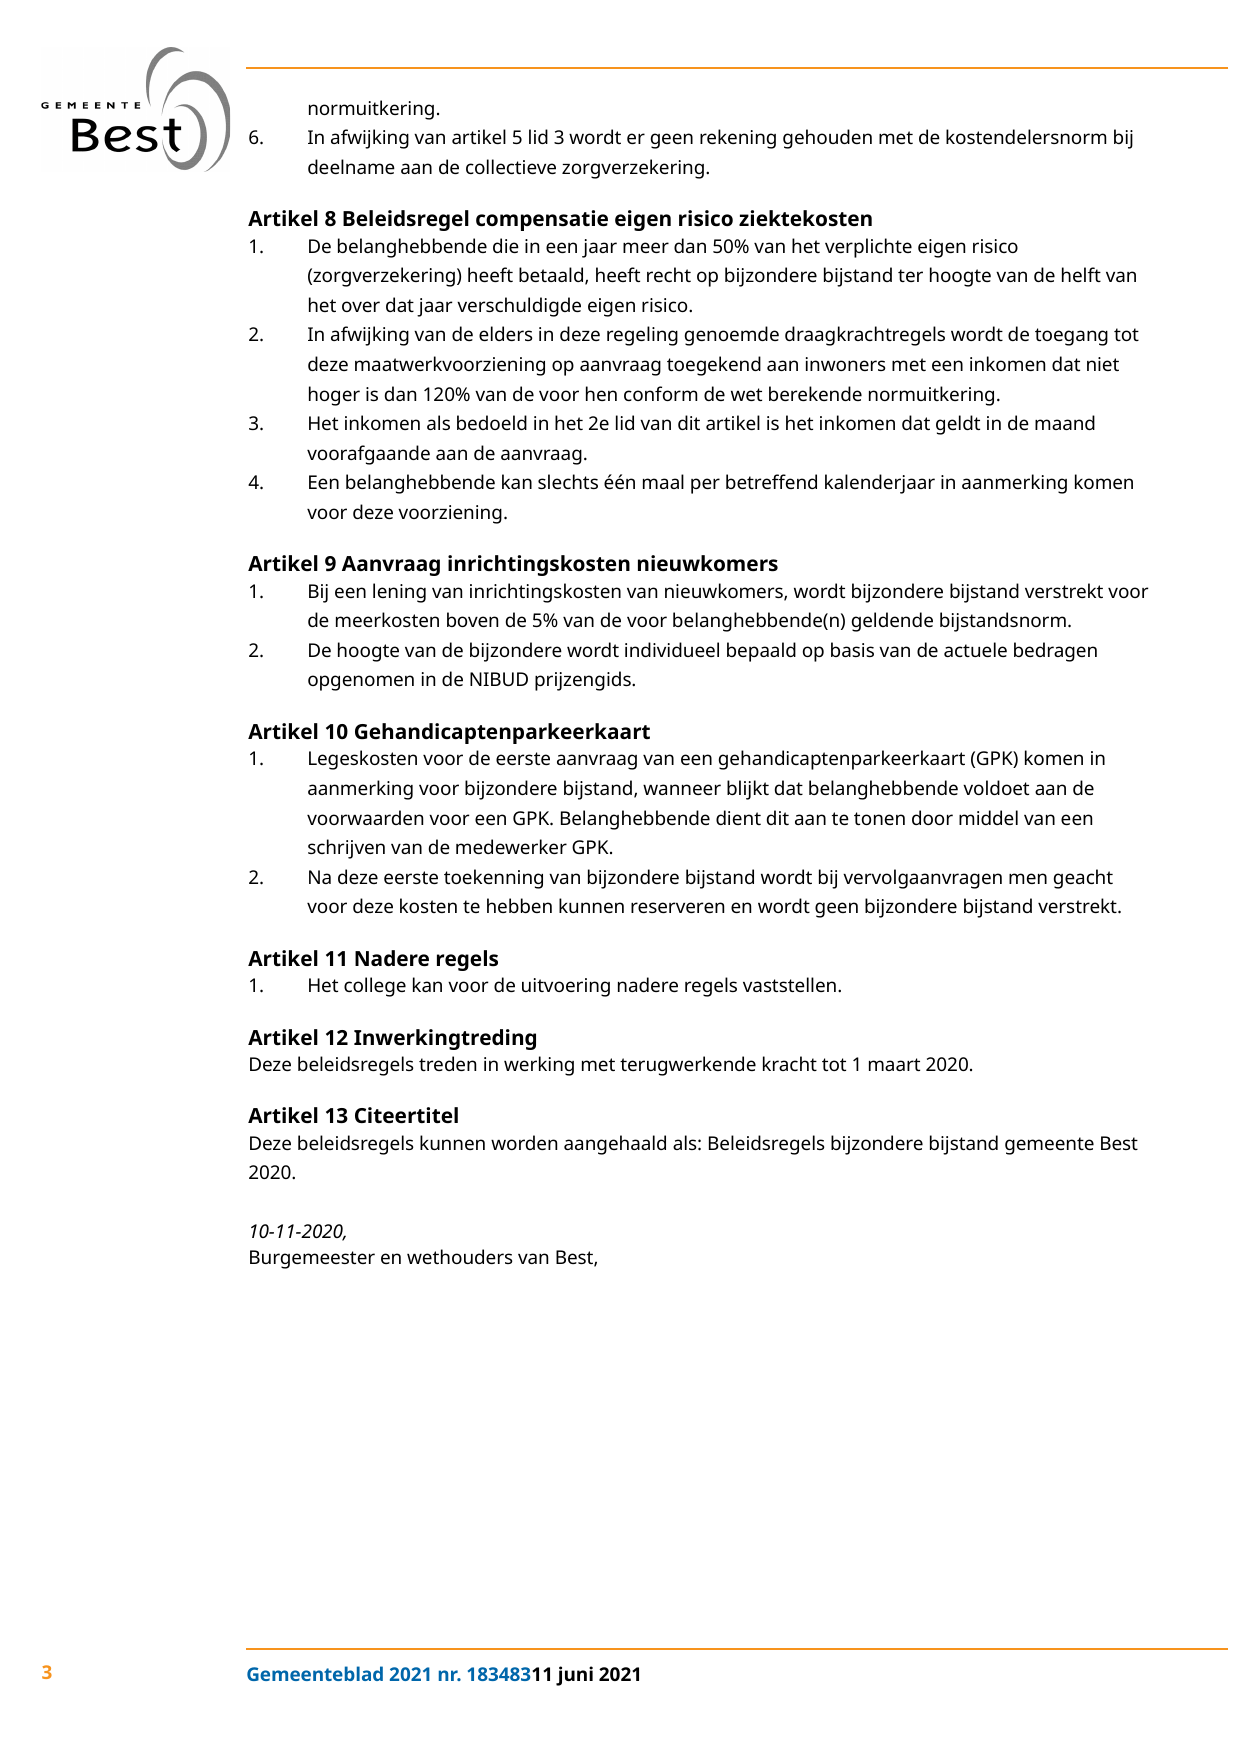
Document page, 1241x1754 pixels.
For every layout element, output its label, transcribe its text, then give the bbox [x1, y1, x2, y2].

list De hoogte van de bijzondere wordt individueel bepaald op basis van de actuele bedragen opgenomen in de NIBUD prijzengids. [248, 637, 1152, 692]
list normuitkering. [248, 95, 1152, 121]
text Artikel 13 Citeertitel [248, 1102, 1152, 1130]
list In afwijking van de elders in deze regeling genoemde draagkrachtregels wordt de toegang tot deze maatwerkvoorziening op aanvraag toegekend aan inwoners met een inkomen dat niet hoger is dan 120% van de voor hen conform de wet berekende normuitkering. [248, 322, 1152, 406]
list Het inkomen als bedoeld in het 2e lid van dit artikel is het inkomen dat geldt in de maand voorafgaande aan de aanvraag. [248, 410, 1152, 466]
text Deze beleidsregels kunnen worden aangehaald als: Beleidsregels bijzondere bijstand gemeente Best 2020. [248, 1130, 1152, 1185]
list De belanghebbende die in een jaar meer dan 50% van het verplichte eigen risico (zorgverzekering) heeft betaald, heeft recht op bijzondere bijstand ter hoogte van de helft van het over dat jaar verschuldigde eigen risico. [248, 233, 1152, 318]
list Na deze eerste toekenning van bijzondere bijstand wordt bij vervolgaanvragen men geacht voor deze kosten te hebben kunnen reserveren en wordt geen bijzondere bijstand verstrekt. [248, 864, 1152, 919]
list Een belanghebbende kan slechts één maal per betreffend kalenderjaar in aanmerking komen voor deze voorziening. [248, 469, 1152, 525]
text Artikel 8 Beleidsregel compensatie eigen risico ziektekosten [248, 204, 1152, 233]
list Bij een lening van inrichtingskosten van nieuwkomers, wordt bijzondere bijstand verstrekt voor de meerkosten boven de 5% van de voor belanghebbende(n) geldende bijstandsnorm. [248, 578, 1152, 633]
text Artikel 12 Inwerkingtreding [248, 1023, 1152, 1051]
list Legeskosten voor de eerste aanvraag van een gehandicaptenparkeerkaart (GPK) komen in aanmerking voor bijzondere bijstand, wanneer blijkt dat belanghebbende voldoet aan de voorwaarden voor een GPK. Belanghebbende dient dit aan te tonen door middel van een schrijven van de medewerker GPK. [248, 746, 1152, 860]
list Het college kan voor de uitvoering nadere regels vaststellen. [248, 972, 1152, 998]
text Deze beleidsregels treden in werking met terugwerkende kracht tot 1 maart 2020. [248, 1051, 1152, 1077]
text Artikel 11 Nadere regels [248, 944, 1152, 972]
text Artikel 10 Gehandicaptenparkeerkaart [248, 717, 1152, 746]
picture [41, 47, 231, 172]
text Artikel 9 Aanvraag inrichtingskosten nieuwkomers [248, 549, 1152, 578]
text Burgemeester en wethouders van Best, [248, 1244, 1152, 1270]
list In afwijking van artikel 5 lid 3 wordt er geen rekening gehouden met de kostendelersnorm bij deelname aan de collectieve zorgverzekering. [248, 124, 1152, 180]
text 10-11-2020, [248, 1219, 1152, 1244]
